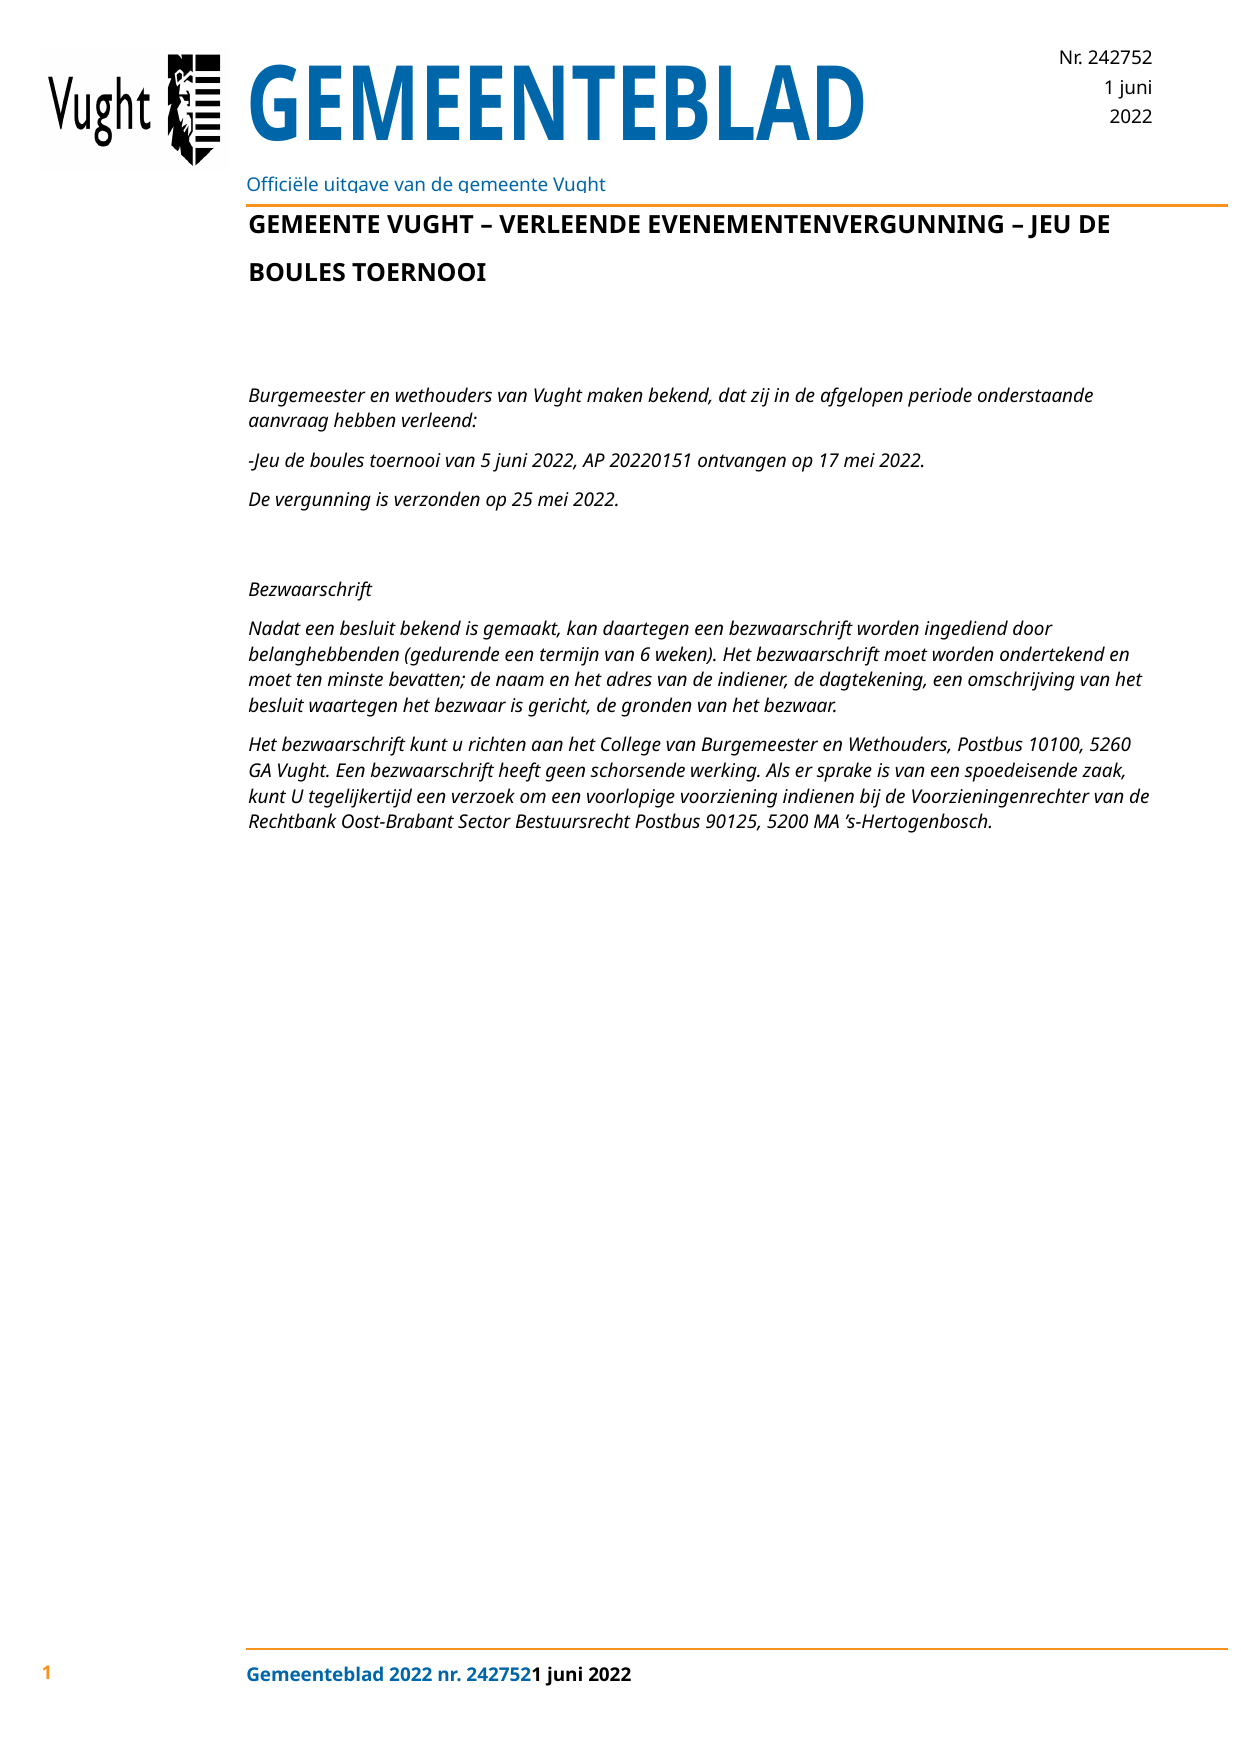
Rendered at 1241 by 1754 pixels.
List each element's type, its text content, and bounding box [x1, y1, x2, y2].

text Burgemeester en wethouders van Vught maken bekend, dat zij in de afgelopen periode onderstaande aanvraag hebben verleend: [248, 382, 1152, 433]
text Nadat een besluit bekend is gemaakt, kan daartegen een bezwaarschrift worden ingediend door belanghebbenden (gedurende een termijn van 6 weken). Het bezwaarschrift moet worden ondertekend en moet ten minste bevatten; de naam en het adres van de indiener, de dagtekening, een omschrijving van het besluit waartegen het bezwaar is gericht, de gronden van het bezwaar. [248, 615, 1152, 718]
text Het bezwaarschrift kunt u richten aan het College van Burgemeester en Wethouders, Postbus 10100, 5260 GA Vught. Een bezwaarschrift heeft geen schorsende werking. Als er sprake is van een spoedeisende zaak, kunt U tegelijkertijd een verzoek om een voorlopige voorziening indienen bij de Voorzieningenrechter van de Rechtbank Oost-Brabant Sector Bestuursrecht Postbus 90125, 5200 MA ’s-Hertogenbosch. [248, 732, 1152, 834]
text De vergunning is verzonden op 25 mei 2022. [248, 486, 1152, 512]
text GEMEENTE VUGHT – VERLEENDE EVENEMENTENVERGUNNING – JEU DE BOULES TOERNOOI [248, 207, 1152, 288]
picture [41, 47, 231, 172]
text -Jeu de boules toernooi van 5 juni 2022, AP 20220151 ontvangen op 17 mei 2022. [248, 447, 1152, 473]
text Bezwaarschrift [248, 576, 1152, 602]
